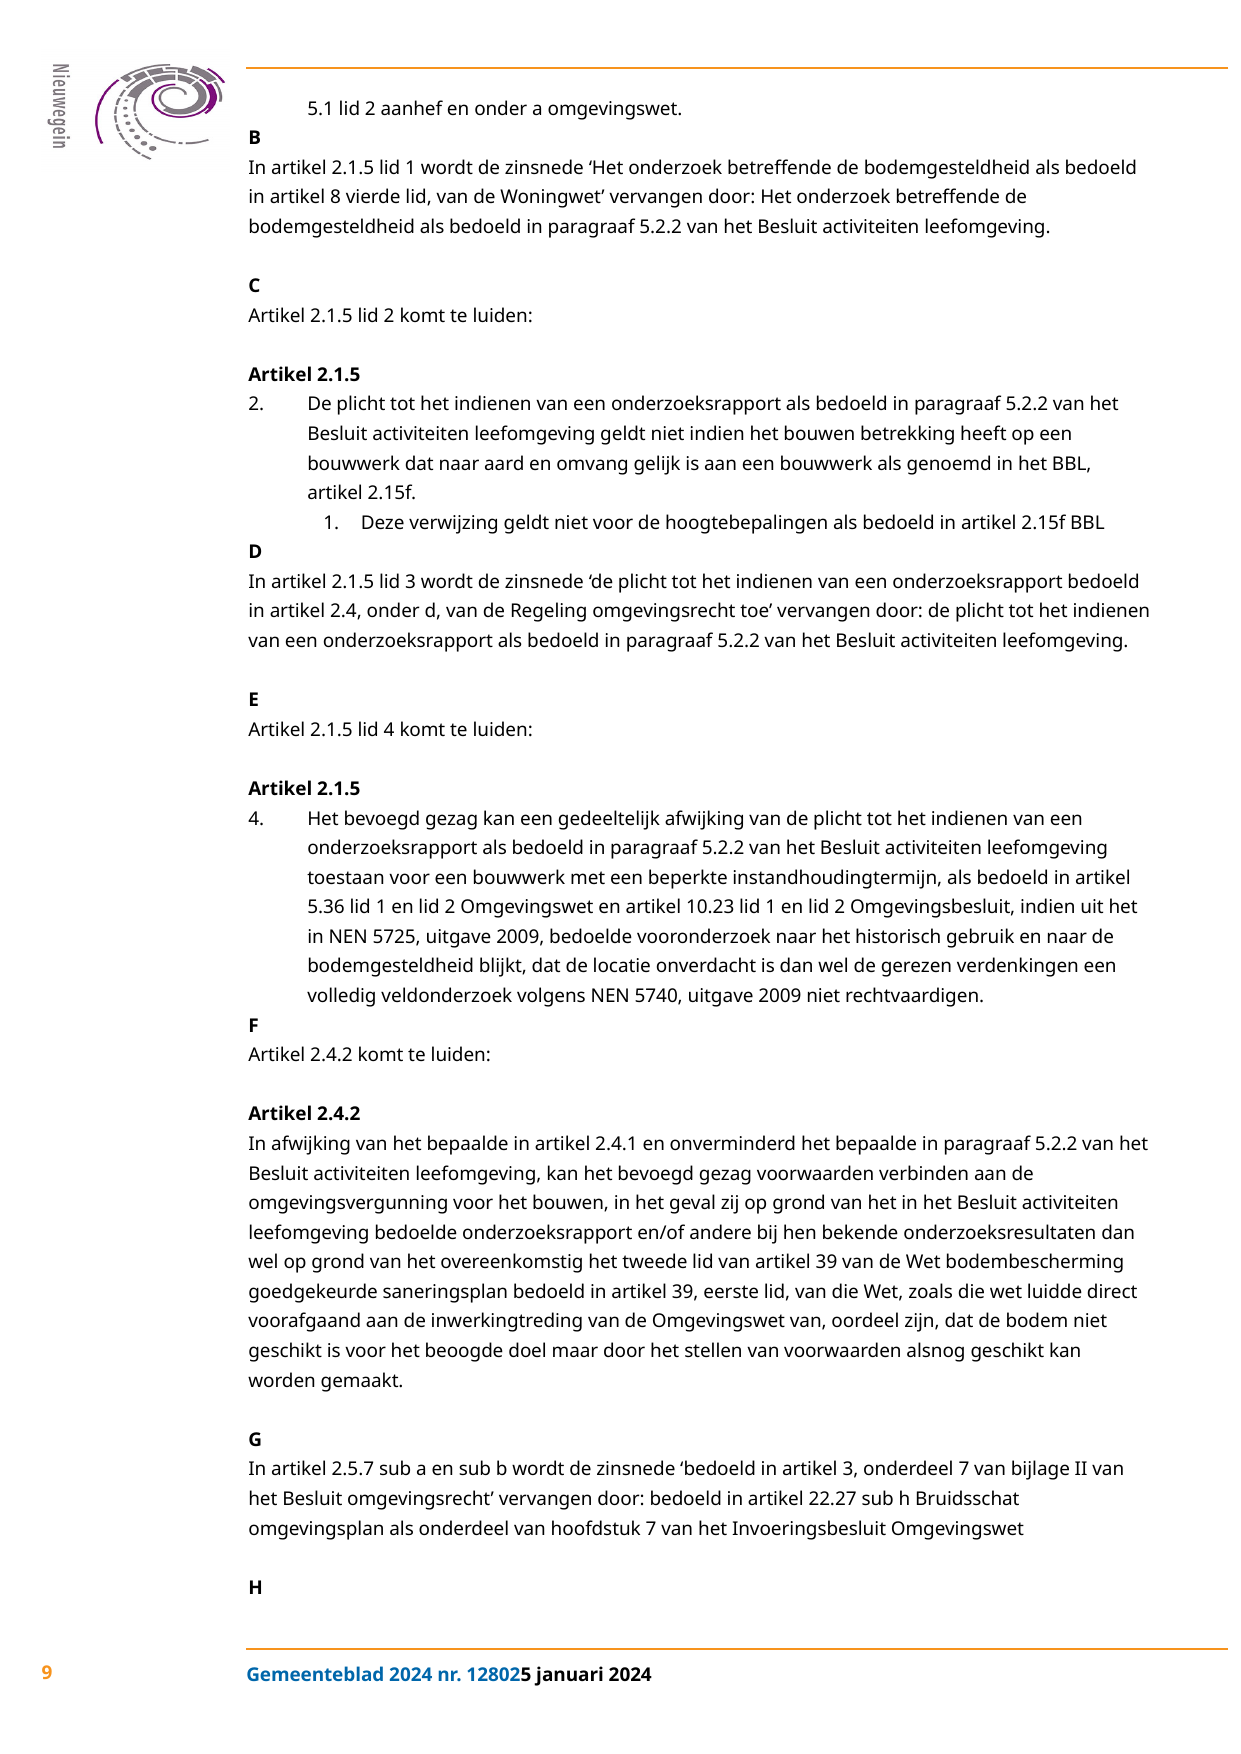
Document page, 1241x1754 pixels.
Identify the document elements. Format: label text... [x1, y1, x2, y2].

text Artikel 2.1.5 [248, 361, 1152, 387]
list De plicht tot het indienen van een onderzoeksrapport als bedoeld in paragraaf 5.2.2 van het Besluit activiteiten leefomgeving geldt niet indien het bouwen betrekking heeft op een bouwwerk dat naar aard en omvang gelijk is aan een bouwwerk als genoemd in het BBL, artikel 2.15f. [248, 391, 1152, 505]
text Artikel 2.1.5 lid 2 komt te luiden: [248, 302, 1152, 328]
text B [248, 124, 1152, 150]
list Deze verwijzing geldt niet voor de hoogtebepalingen als bedoeld in artikel 2.15f BBL [323, 509, 1152, 535]
text In artikel 2.5.7 sub a en sub b wordt de zinsnede ‘bedoeld in artikel 3, onderdeel 7 van bijlage II van het Besluit omgevingsrecht’ vervangen door: bedoeld in artikel 22.27 sub h Bruidsschat omgevingsplan als onderdeel van hoofdstuk 7 van het Invoeringsbesluit Omgevingswet [248, 1456, 1152, 1541]
list 5.1 lid 2 aanhef en onder a omgevingswet. [248, 95, 1152, 121]
text H [248, 1574, 1152, 1600]
text E [248, 686, 1152, 712]
list Het bevoegd gezag kan een gedeeltelijk afwijking van de plicht tot het indienen van een onderzoeksrapport als bedoeld in paragraaf 5.2.2 van het Besluit activiteiten leefomgeving toestaan voor een bouwwerk met een beperkte instandhoudingtermijn, als bedoeld in artikel 5.36 lid 1 en lid 2 Omgevingswet en artikel 10.23 lid 1 en lid 2 Omgevingsbesluit, indien uit het in NEN 5725, uitgave 2009, bedoelde vooronderzoek naar het historisch gebruik en naar de bodemgesteldheid blijkt, dat de locatie onverdacht is dan wel de gerezen verdenkingen een volledig veldonderzoek volgens NEN 5740, uitgave 2009 niet rechtvaardigen. [248, 805, 1152, 1008]
text C [248, 272, 1152, 298]
text In afwijking van het bepaalde in artikel 2.4.1 en onverminderd het bepaalde in paragraaf 5.2.2 van het Besluit activiteiten leefomgeving, kan het bevoegd gezag voorwaarden verbinden aan de omgevingsvergunning voor het bouwen, in het geval zij op grond van het in het Besluit activiteiten leefomgeving bedoelde onderzoeksrapport en/of andere bij hen bekende onderzoeksresultaten dan wel op grond van het overeenkomstig het tweede lid van artikel 39 van de Wet bodembescherming goedgekeurde saneringsplan bedoeld in artikel 39, eerste lid, van die Wet, zoals die wet luidde direct voorafgaand aan de inwerkingtreding van de Omgevingswet van, oordeel zijn, dat de bodem niet geschikt is voor het beoogde doel maar door het stellen van voorwaarden alsnog geschikt kan worden gemaakt. [248, 1130, 1152, 1393]
text Artikel 2.1.5 lid 4 komt te luiden: [248, 716, 1152, 742]
text Artikel 2.4.2 komt te luiden: [248, 1041, 1152, 1067]
text In artikel 2.1.5 lid 3 wordt de zinsnede ‘de plicht tot het indienen van een onderzoeksrapport bedoeld in artikel 2.4, onder d, van de Regeling omgevingsrecht toe’ vervangen door: de plicht tot het indienen van een onderzoeksrapport als bedoeld in paragraaf 5.2.2 van het Besluit activiteiten leefomgeving. [248, 568, 1152, 653]
picture [41, 47, 231, 172]
text G [248, 1426, 1152, 1452]
text D [248, 538, 1152, 564]
text Artikel 2.1.5 [248, 775, 1152, 801]
text In artikel 2.1.5 lid 1 wordt de zinsnede ‘Het onderzoek betreffende de bodemgesteldheid als bedoeld in artikel 8 vierde lid, van de Woningwet’ vervangen door: Het onderzoek betreffende de bodemgesteldheid als bedoeld in paragraaf 5.2.2 van het Besluit activiteiten leefomgeving. [248, 154, 1152, 239]
text Artikel 2.4.2 [248, 1101, 1152, 1126]
text F [248, 1012, 1152, 1038]
